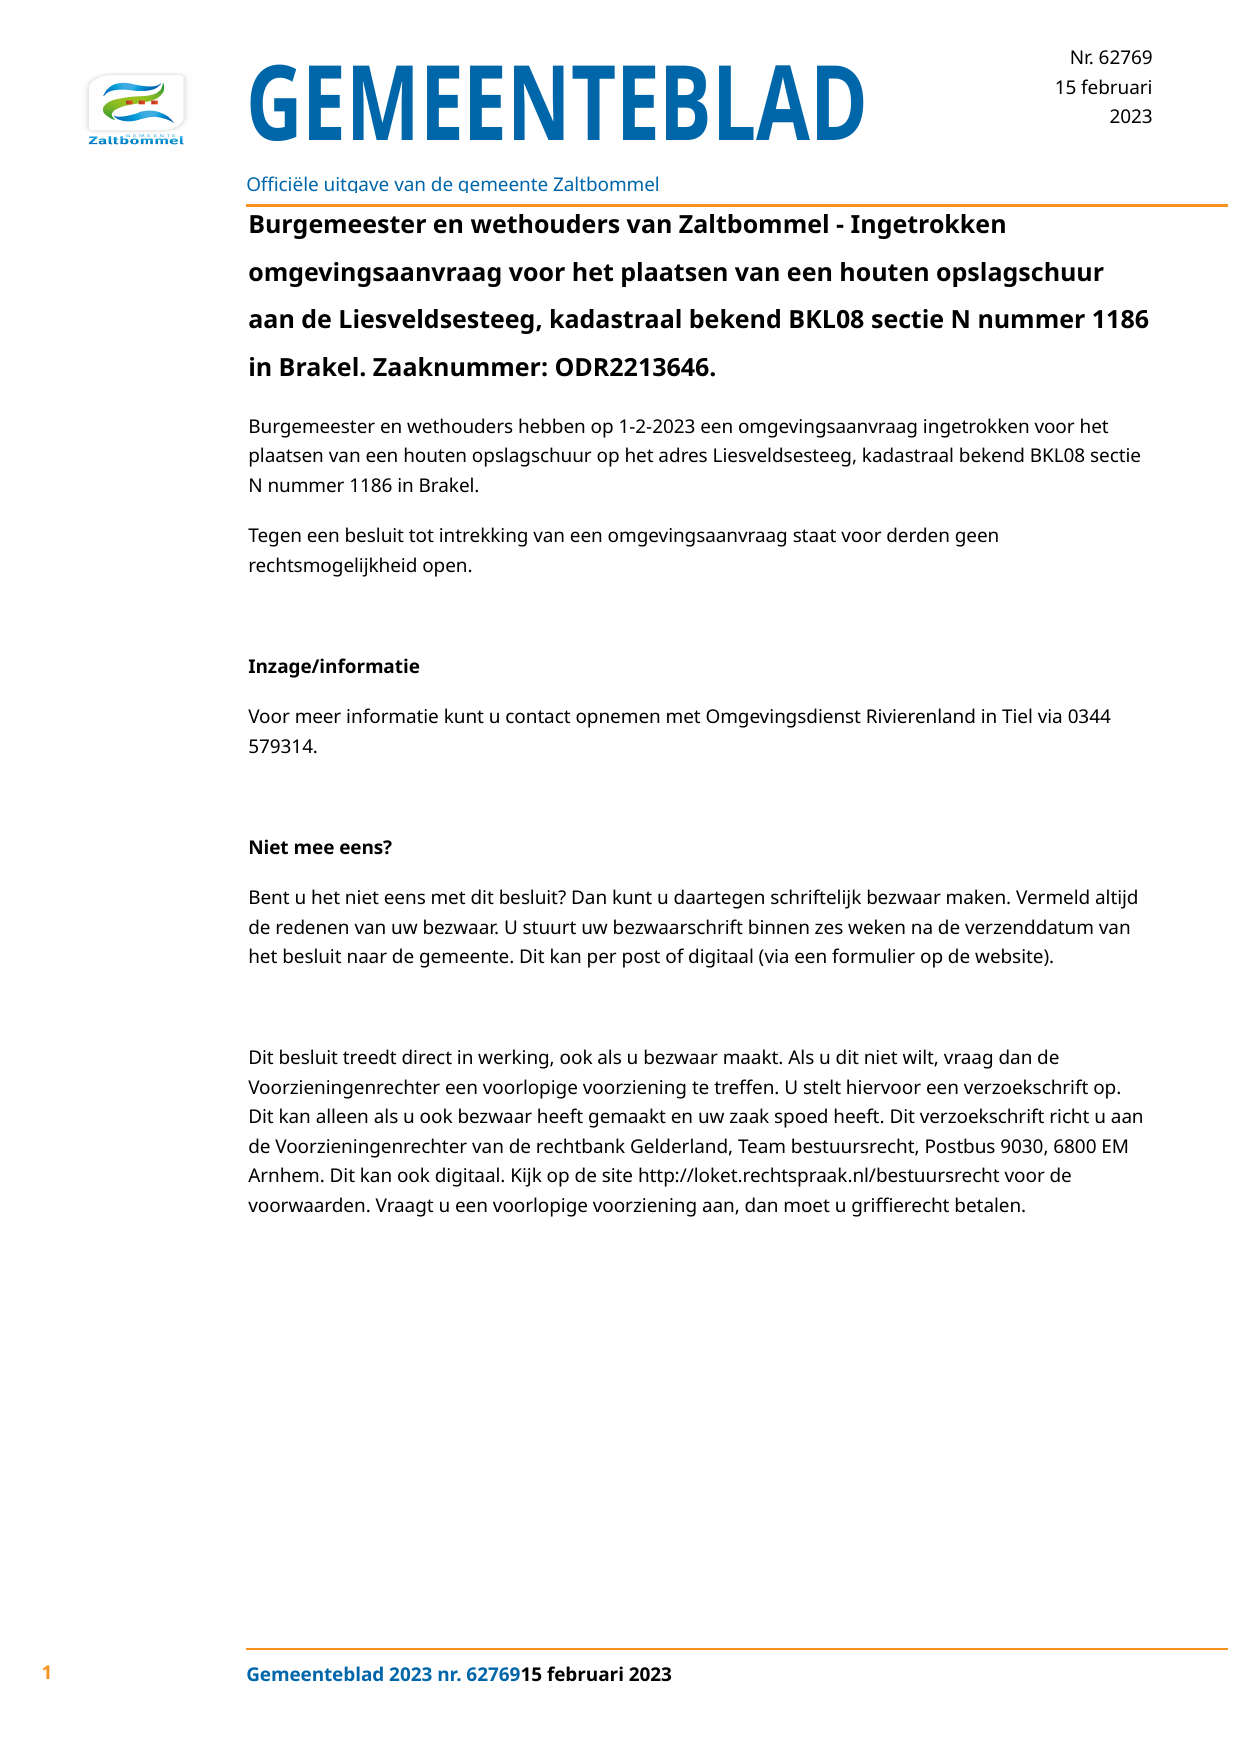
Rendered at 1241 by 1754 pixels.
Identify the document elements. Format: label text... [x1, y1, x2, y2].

text Dit besluit treedt direct in werking, ook als u bezwaar maakt. Als u dit niet wilt, vraag dan de Voorzieningenrechter een voorlopige voorziening te treffen. U stelt hiervoor een verzoekschrift op. Dit kan alleen als u ook bezwaar heeft gemaakt en uw zaak spoed heeft. Dit verzoekschrift richt u aan de Voorzieningenrechter van de rechtbank Gelderland, Team bestuursrecht, Postbus 9030, 6800 EM Arnhem. Dit kan ook digitaal. Kijk op de site http://loket.rechtspraak.nl/bestuursrecht voor de voorwaarden. Vraagt u een voorlopige voorziening aan, dan moet u griffierecht betalen. [248, 1044, 1152, 1218]
text Burgemeester en wethouders hebben op 1-2-2023 een omgevingsaanvraag ingetrokken voor het plaatsen van een houten opslagschuur op het adres Liesveldsesteeg, kadastraal bekend BKL08 sectie N nummer 1186 in Brakel. [248, 413, 1152, 498]
text Tegen een besluit tot intrekking van een omgevingsaanvraag staat voor derden geen rechtsmogelijkheid open. [248, 523, 1152, 578]
text Burgemeester en wethouders van Zaltbommel - Ingetrokken omgevingsaanvraag voor het plaatsen van een houten opslagschuur aan de Liesveldsesteeg, kadastraal bekend BKL08 sectie N nummer 1186 in Brakel. Zaaknummer: ODR2213646. [248, 207, 1152, 384]
picture [41, 47, 231, 172]
text Bent u het niet eens met dit besluit? Dan kunt u daartegen schriftelijk bezwaar maken. Vermeld altijd de redenen van uw bezwaar. U stuurt uw bezwaarschrift binnen zes weken na de verzenddatum van het besluit naar de gemeente. Dit kan per post of digitaal (via een formulier op de website). [248, 884, 1152, 969]
text Voor meer informatie kunt u contact opnemen met Omgevingsdienst Rivierenland in Tiel via 0344 579314. [248, 703, 1152, 759]
text Inzage/informatie [248, 653, 1152, 679]
text Niet mee eens? [248, 834, 1152, 860]
